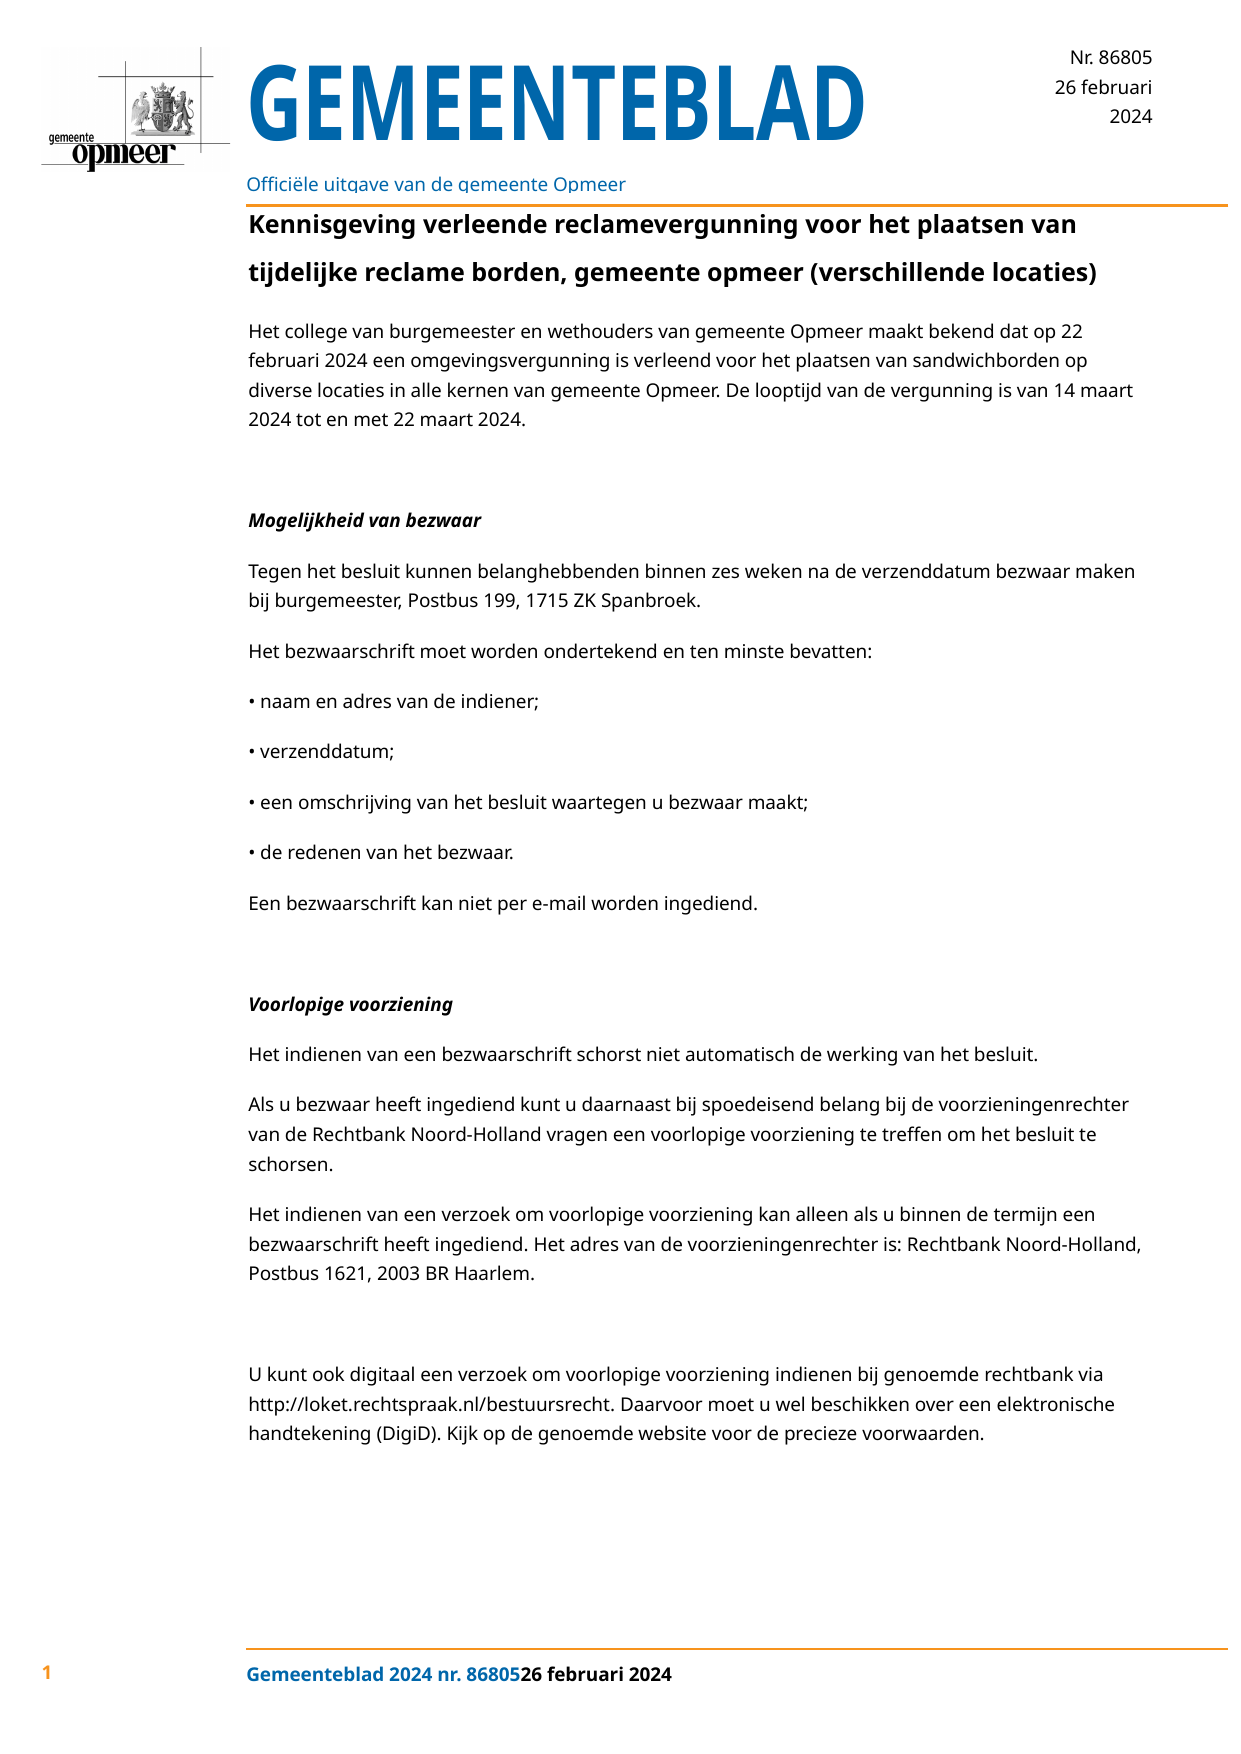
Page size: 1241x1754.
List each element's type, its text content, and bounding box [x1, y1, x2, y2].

text Het indienen van een bezwaarschrift schorst niet automatisch de werking van het besluit. [248, 1041, 1152, 1067]
text Kennisgeving verleende reclamevergunning voor het plaatsen van tijdelijke reclame borden, gemeente opmeer (verschillende locaties) [248, 207, 1152, 288]
text U kunt ook digitaal een verzoek om voorlopige voorziening indienen bij genoemde rechtbank via http://loket.rechtspraak.nl/bestuursrecht. Daarvoor moet u wel beschikken over een elektronische handtekening (DigiD). Kijk op de genoemde website voor de precieze voorwaarden. [248, 1361, 1152, 1446]
text Het bezwaarschrift moet worden ondertekend en ten minste bevatten: [248, 638, 1152, 664]
text Tegen het besluit kunnen belanghebbenden binnen zes weken na de verzenddatum bezwaar maken bij burgemeester, Postbus 199, 1715 ZK Spanbroek. [248, 558, 1152, 613]
text Als u bezwaar heeft ingediend kunt u daarnaast bij spoedeisend belang bij de voorzieningenrechter van de Rechtbank Noord-Holland vragen een voorlopige voorziening te treffen om het besluit te schorsen. [248, 1092, 1152, 1177]
text • naam en adres van de indiener; [248, 688, 1152, 714]
text Een bezwaarschrift kan niet per e-mail worden ingediend. [248, 890, 1152, 916]
text Voorlopige voorziening [248, 991, 1152, 1017]
text • een omschrijving van het besluit waartegen u bezwaar maakt; [248, 789, 1152, 815]
text Het indienen van een verzoek om voorlopige voorziening kan alleen als u binnen de termijn een bezwaarschrift heeft ingediend. Het adres van de voorzieningenrechter is: Rechtbank Noord-Holland, Postbus 1621, 2003 BR Haarlem. [248, 1201, 1152, 1286]
text • de redenen van het bezwaar. [248, 839, 1152, 865]
text Het college van burgemeester en wethouders van gemeente Opmeer maakt bekend dat op 22 februari 2024 een omgevingsvergunning is verleend voor het plaatsen van sandwichborden op diverse locaties in alle kernen van gemeente Opmeer. De looptijd van de vergunning is van 14 maart 2024 tot en met 22 maart 2024. [248, 318, 1152, 432]
text • verzenddatum; [248, 739, 1152, 764]
text Mogelijkheid van bezwaar [248, 507, 1152, 533]
picture [41, 47, 231, 172]
